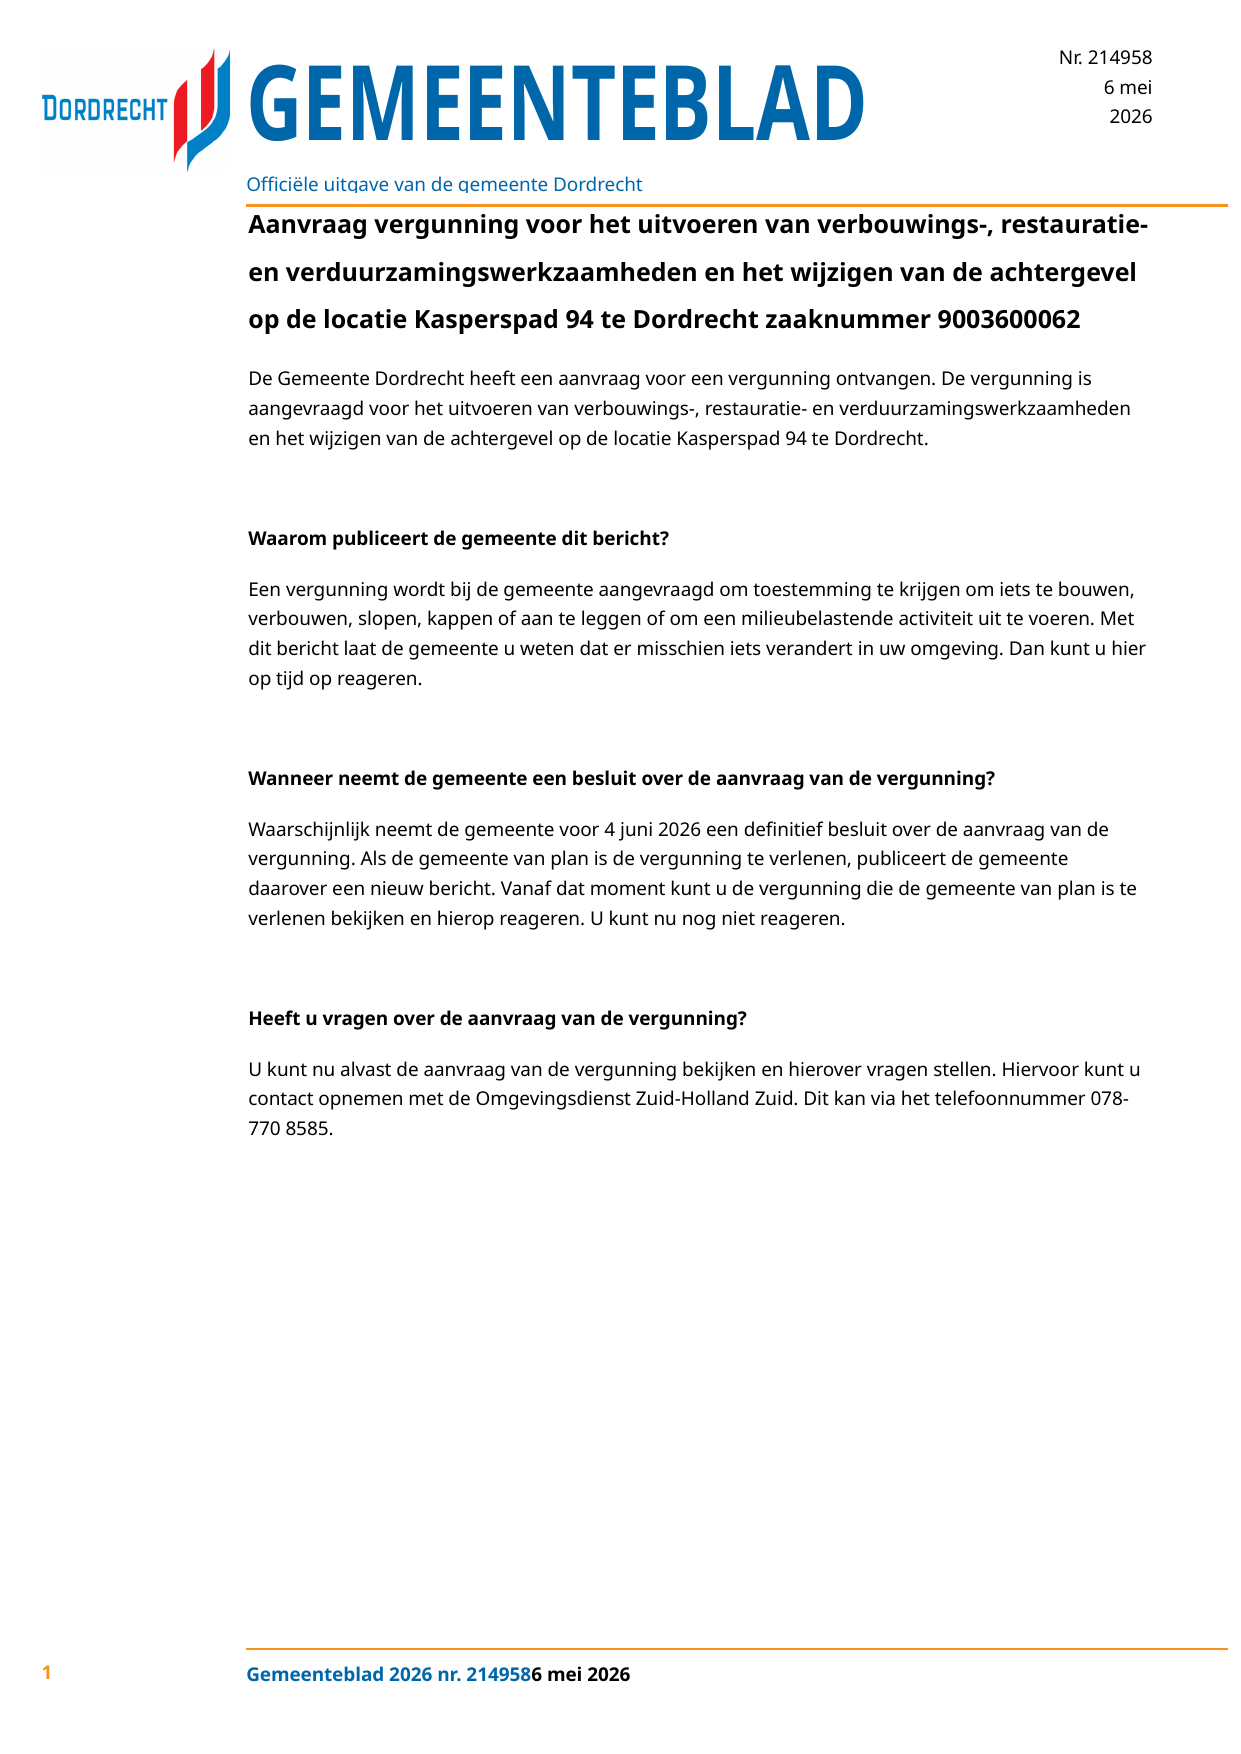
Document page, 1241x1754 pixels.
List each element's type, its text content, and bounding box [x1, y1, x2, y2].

text Wanneer neemt de gemeente een besluit over de aanvraag van de vergunning? [248, 766, 1152, 791]
text De Gemeente Dordrecht heeft een aanvraag voor een vergunning ontvangen. De vergunning is aangevraagd voor het uitvoeren van verbouwings-, restauratie- en verduurzamingswerkzaamheden en het wijzigen van de achtergevel op de locatie Kasperspad 94 te Dordrecht. [248, 366, 1152, 450]
text U kunt nu alvast de aanvraag van de vergunning bekijken en hierover vragen stellen. Hiervoor kunt u contact opnemen met de Omgevingsdienst Zuid-Holland Zuid. Dit kan via het telefoonnummer 078-770 8585. [248, 1056, 1152, 1141]
text Aanvraag vergunning voor het uitvoeren van verbouwings-, restauratie- en verduurzamingswerkzaamheden en het wijzigen van de achtergevel op de locatie Kasperspad 94 te Dordrecht zaaknummer 9003600062 [248, 207, 1152, 336]
text Heeft u vragen over de aanvraag van de vergunning? [248, 1006, 1152, 1031]
text Waarom publiceert de gemeente dit bericht? [248, 526, 1152, 551]
text Waarschijnlijk neemt de gemeente voor 4 juni 2026 een definitief besluit over de aanvraag van de vergunning. Als de gemeente van plan is de vergunning te verlenen, publiceert de gemeente daarover een nieuw bericht. Vanaf dat moment kunt u de vergunning die de gemeente van plan is te verlenen bekijken en hierop reageren. U kunt nu nog niet reageren. [248, 816, 1152, 930]
text Een vergunning wordt bij de gemeente aangevraagd om toestemming te krijgen om iets te bouwen, verbouwen, slopen, kappen of aan te leggen of om een milieubelastende activiteit uit te voeren. Met dit bericht laat de gemeente u weten dat er misschien iets verandert in uw omgeving. Dan kunt u hier op tijd op reageren. [248, 576, 1152, 690]
picture [41, 47, 231, 172]
